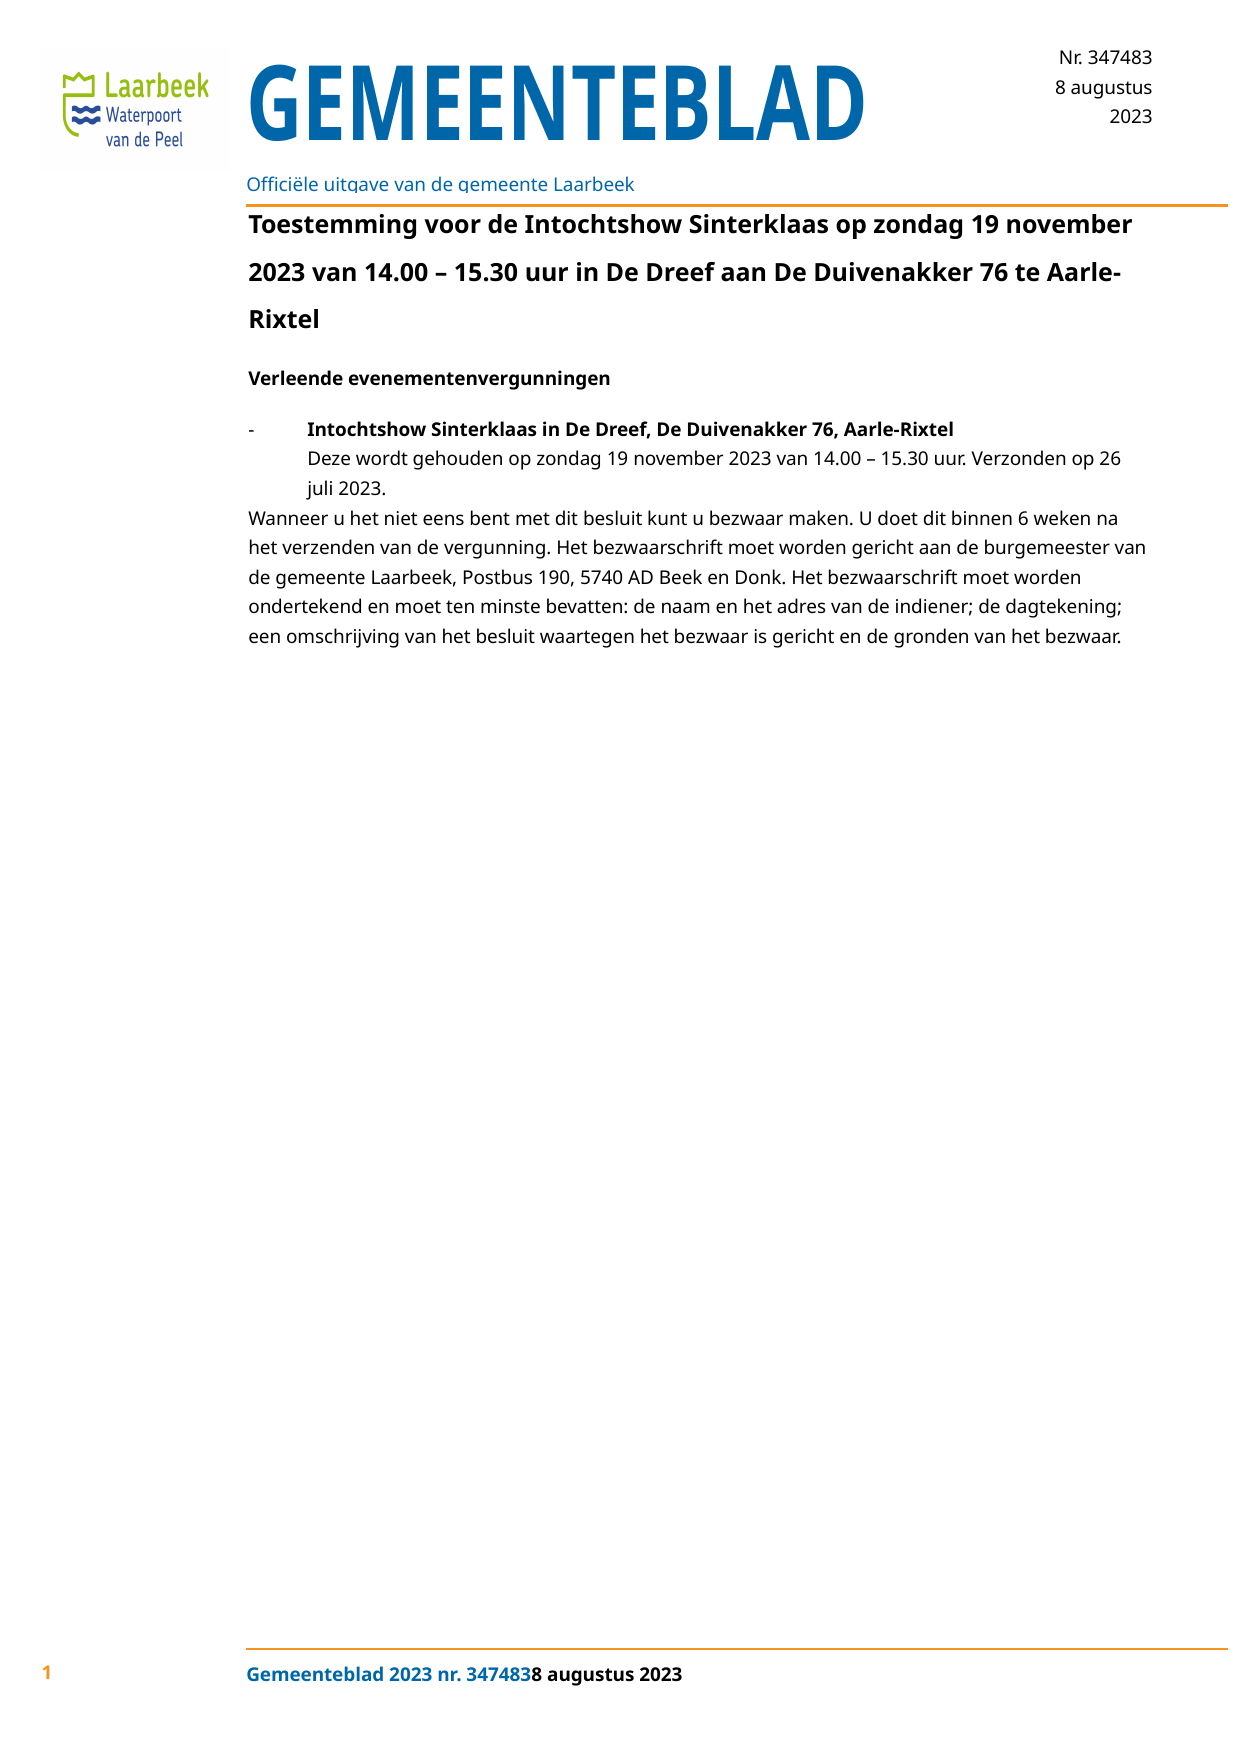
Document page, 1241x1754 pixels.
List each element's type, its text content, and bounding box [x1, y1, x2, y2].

text Toestemming voor de Intochtshow Sinterklaas op zondag 19 november 2023 van 14.00 – 15.30 uur in De Dreef aan De Duivenakker 76 te Aarle-Rixtel [248, 207, 1152, 336]
text Wanneer u het niet eens bent met dit besluit kunt u bezwaar maken. U doet dit binnen 6 weken na het verzenden van de vergunning. Het bezwaarschrift moet worden gericht aan de burgemeester van de gemeente Laarbeek, Postbus 190, 5740 AD Beek en Donk. Het bezwaarschrift moet worden ondertekend en moet ten minste bevatten: de naam en het adres van de indiener; de dagtekening; een omschrijving van het besluit waartegen het bezwaar is gericht en de gronden van het bezwaar. [248, 505, 1152, 649]
text Verleende evenementenvergunningen [248, 366, 1152, 391]
list Deze wordt gehouden op zondag 19 november 2023 van 14.00 – 15.30 uur. Verzonden op 26 juli 2023. [248, 446, 1152, 501]
list Intochtshow Sinterklaas in De Dreef, De Duivenakker 76, Aarle-Rixtel [248, 416, 1152, 442]
picture [41, 47, 231, 172]
